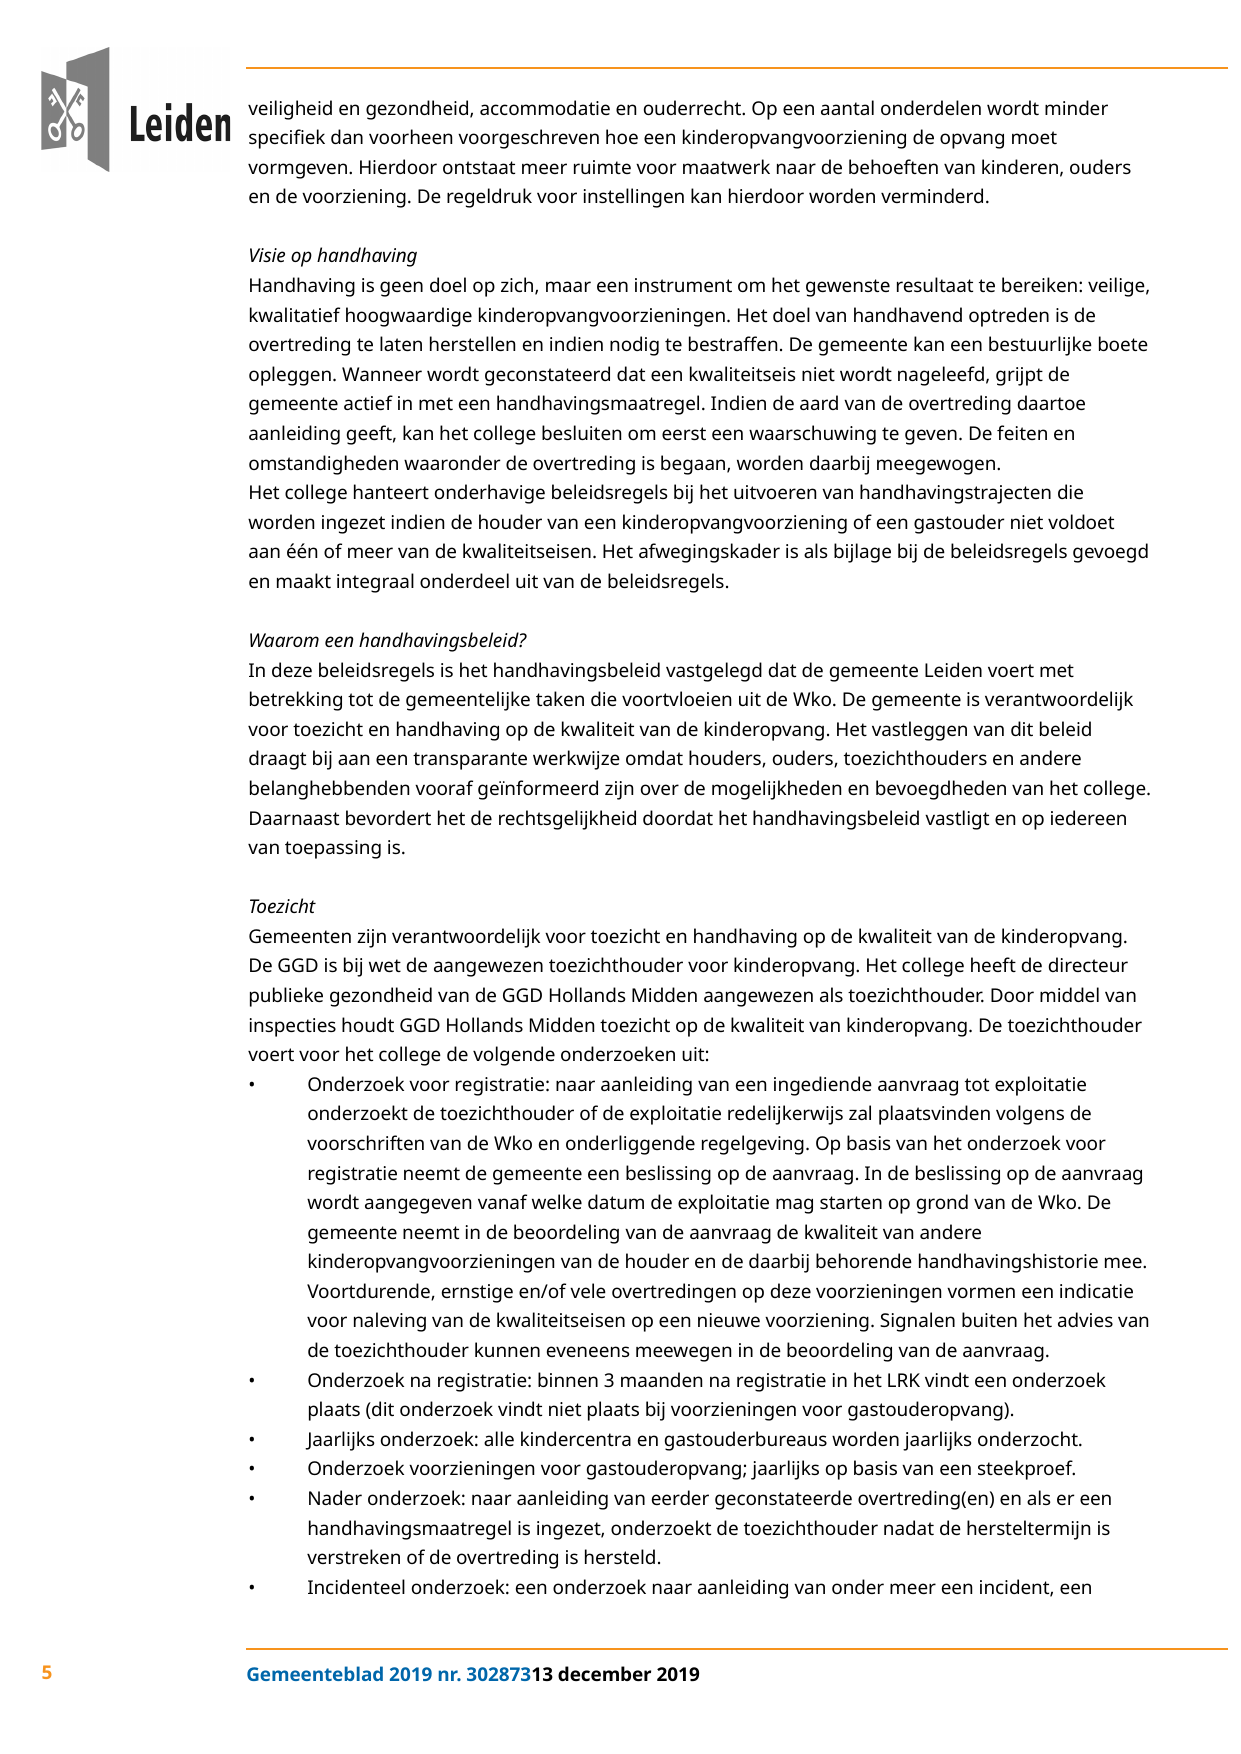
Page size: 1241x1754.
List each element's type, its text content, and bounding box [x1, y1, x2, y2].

list Nader onderzoek: naar aanleiding van eerder geconstateerde overtreding(en) en als er een handhavingsmaatregel is ingezet, onderzoekt de toezichthouder nadat de hersteltermijn is verstreken of de overtreding is hersteld. [248, 1485, 1152, 1570]
text Visie op handhaving [248, 243, 1152, 268]
picture [41, 47, 231, 172]
list Onderzoek voorzieningen voor gastouderopvang; jaarlijks op basis van een steekproef. [248, 1456, 1152, 1481]
text Handhaving is geen doel op zich, maar een instrument om het gewenste resultaat te bereiken: veilige, kwalitatief hoogwaardige kinderopvangvoorzieningen. Het doel van handhavend optreden is de overtreding te laten herstellen en indien nodig te bestraffen. De gemeente kan een bestuurlijke boete opleggen. Wanneer wordt geconstateerd dat een kwaliteitseis niet wordt nageleefd, grijpt de gemeente actief in met een handhavingsmaatregel. Indien de aard van de overtreding daartoe aanleiding geeft, kan het college besluiten om eerst een waarschuwing te geven. De feiten en omstandigheden waaronder de overtreding is begaan, worden daarbij meegewogen. [248, 272, 1152, 476]
text veiligheid en gezondheid, accommodatie en ouderrecht. Op een aantal onderdelen wordt minder specifiek dan voorheen voorgeschreven hoe een kinderopvangvoorziening de opvang moet vormgeven. Hierdoor ontstaat meer ruimte voor maatwerk naar de behoeften van kinderen, ouders en de voorziening. De regeldruk voor instellingen kan hierdoor worden verminderd. [248, 95, 1152, 209]
text In deze beleidsregels is het handhavingsbeleid vastgelegd dat de gemeente Leiden voert met betrekking tot de gemeentelijke taken die voortvloeien uit de Wko. De gemeente is verantwoordelijk voor toezicht en handhaving op de kwaliteit van de kinderopvang. Het vastleggen van dit beleid draagt bij aan een transparante werkwijze omdat houders, ouders, toezichthouders en andere belanghebbenden vooraf geïnformeerd zijn over de mogelijkheden en bevoegdheden van het college. Daarnaast bevordert het de rechtsgelijkheid doordat het handhavingsbeleid vastligt en op iedereen van toepassing is. [248, 657, 1152, 860]
text Toezicht [248, 893, 1152, 919]
list Onderzoek na registratie: binnen 3 maanden na registratie in het LRK vindt een onderzoek plaats (dit onderzoek vindt niet plaats bij voorzieningen voor gastouderopvang). [248, 1367, 1152, 1422]
text Waarom een handhavingsbeleid? [248, 627, 1152, 653]
text Het college hanteert onderhavige beleidsregels bij het uitvoeren van handhavingstrajecten die worden ingezet indien de houder van een kinderopvangvoorziening of een gastouder niet voldoet aan één of meer van de kwaliteitseisen. Het afwegingskader is als bijlage bij de beleidsregels gevoegd en maakt integraal onderdeel uit van de beleidsregels. [248, 479, 1152, 594]
list Onderzoek voor registratie: naar aanleiding van een ingediende aanvraag tot exploitatie onderzoekt de toezichthouder of de exploitatie redelijkerwijs zal plaatsvinden volgens de voorschriften van de Wko en onderliggende regelgeving. Op basis van het onderzoek voor registratie neemt de gemeente een beslissing op de aanvraag. In de beslissing op de aanvraag wordt aangegeven vanaf welke datum de exploitatie mag starten op grond van de Wko. De gemeente neemt in de beoordeling van de aanvraag de kwaliteit van andere kinderopvangvoorzieningen van de houder en de daarbij behorende handhavingshistorie mee. Voortdurende, ernstige en/of vele overtredingen op deze voorzieningen vormen een indicatie voor naleving van de kwaliteitseisen op een nieuwe voorziening. Signalen buiten het advies van de toezichthouder kunnen eveneens meewegen in de beoordeling van de aanvraag. [248, 1071, 1152, 1363]
list Incidenteel onderzoek: een onderzoek naar aanleiding van onder meer een incident, een [248, 1574, 1152, 1600]
text Gemeenten zijn verantwoordelijk voor toezicht en handhaving op de kwaliteit van de kinderopvang. De GGD is bij wet de aangewezen toezichthouder voor kinderopvang. Het college heeft de directeur publieke gezondheid van de GGD Hollands Midden aangewezen als toezichthouder. Door middel van inspecties houdt GGD Hollands Midden toezicht op de kwaliteit van kinderopvang. De toezichthouder voert voor het college de volgende onderzoeken uit: [248, 923, 1152, 1067]
list Jaarlijks onderzoek: alle kindercentra en gastouderbureaus worden jaarlijks onderzocht. [248, 1426, 1152, 1452]
